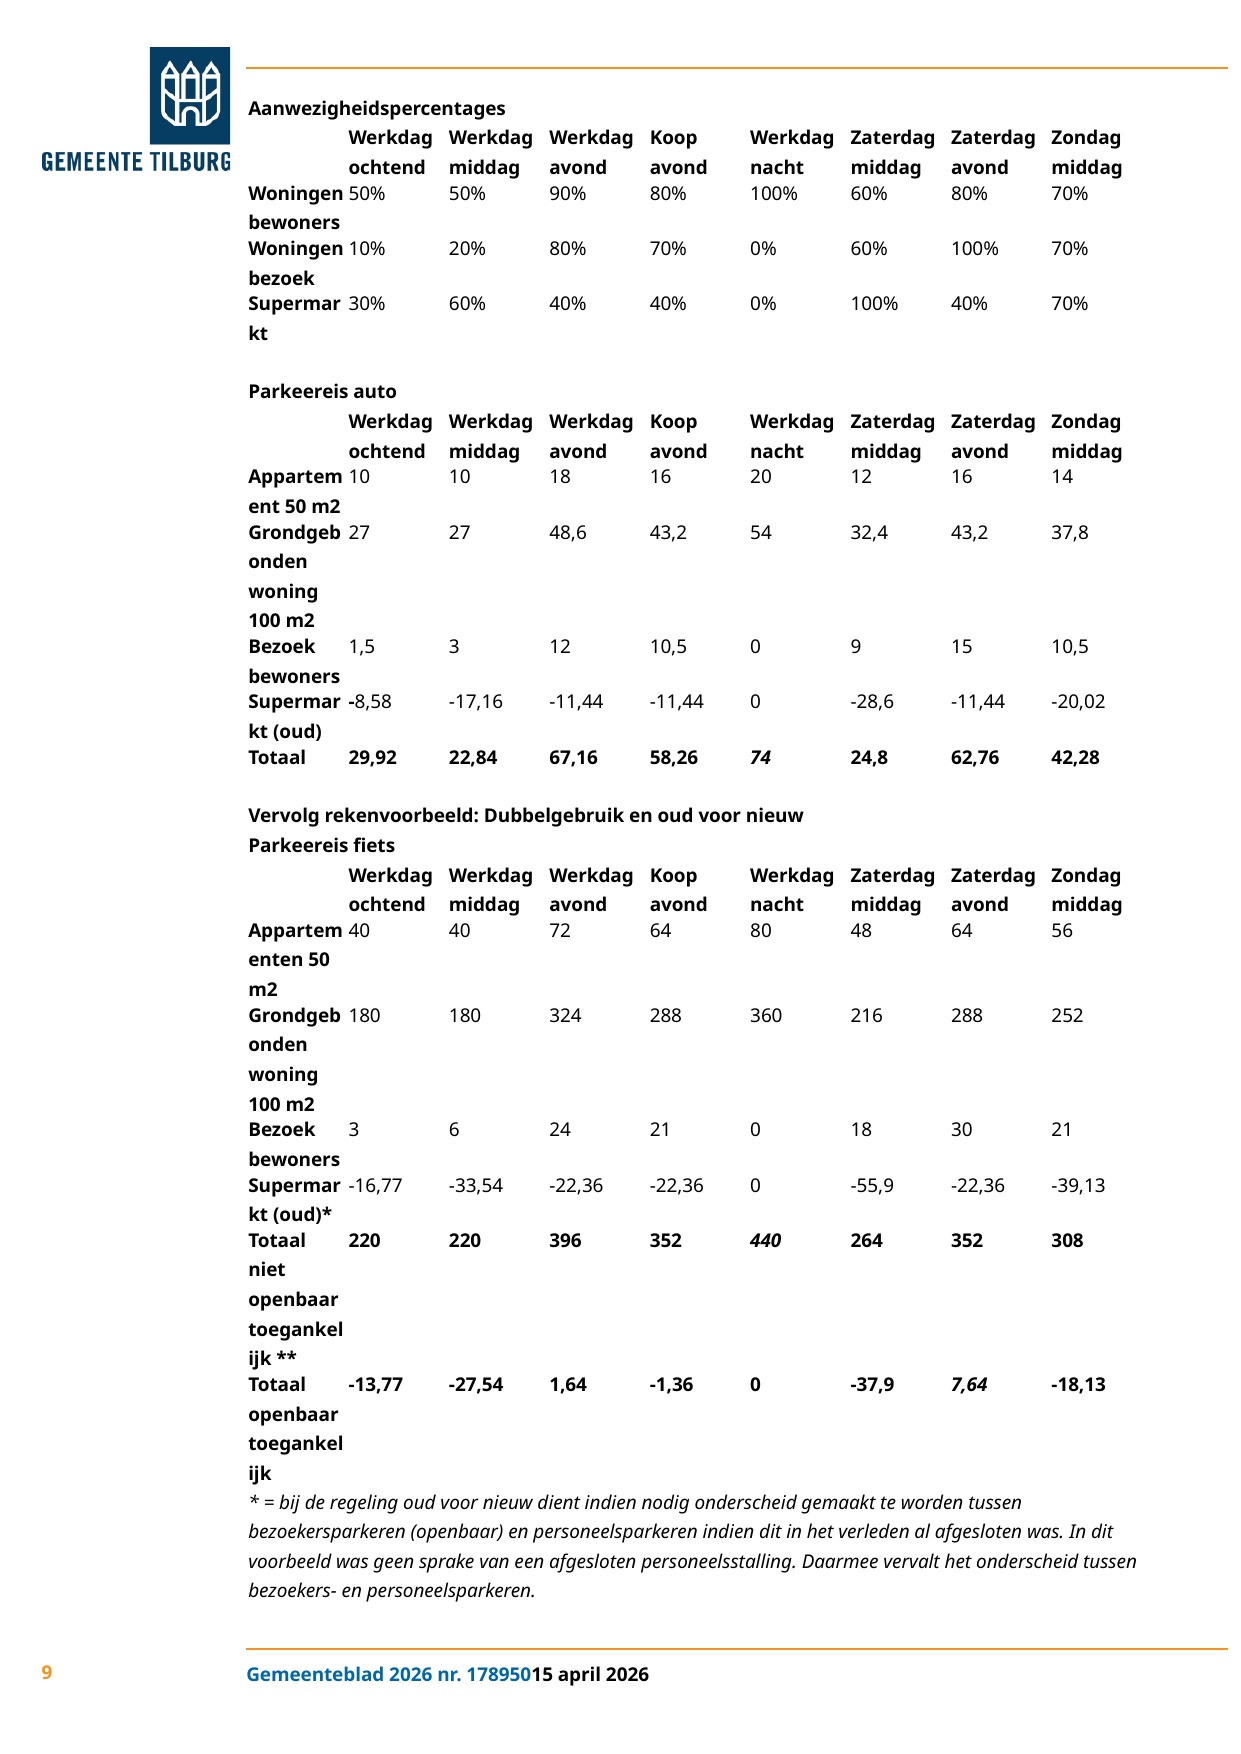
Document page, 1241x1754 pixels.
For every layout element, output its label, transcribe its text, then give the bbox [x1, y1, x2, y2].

table_cell 0 [750, 689, 850, 744]
table_header Koop avond [650, 408, 750, 463]
table_cell Totaal [248, 744, 348, 770]
table_cell 216 [850, 1002, 951, 1116]
table_cell 80% [549, 235, 649, 290]
table_cell 90% [549, 180, 649, 235]
table_cell -55,9 [850, 1172, 951, 1227]
table_cell -1,36 [650, 1371, 750, 1486]
table_cell 70% [1051, 235, 1152, 290]
table_cell 43,2 [951, 519, 1051, 633]
table_header [248, 408, 348, 463]
table_header Zaterdag middag [850, 408, 951, 463]
table_cell -18,13 [1051, 1371, 1152, 1486]
table_cell 56 [1051, 917, 1152, 1002]
table_header Zondag middag [1051, 408, 1152, 463]
table_cell 10,5 [650, 633, 750, 689]
table_cell 6 [449, 1116, 549, 1172]
table_cell 10,5 [1051, 633, 1152, 689]
table_header Zaterdag middag [850, 125, 951, 180]
table_cell Totaal niet openbaar toegankelijk ** [248, 1227, 348, 1371]
table_header Werkdag ochtend [348, 125, 449, 180]
table_cell 360 [750, 1002, 850, 1116]
table_cell 3 [449, 633, 549, 689]
table_cell -11,44 [549, 689, 649, 744]
table_cell 70% [1051, 290, 1152, 346]
table_cell 64 [650, 917, 750, 1002]
table_header Koop avond [650, 125, 750, 180]
table_cell 0% [750, 235, 850, 290]
table_cell Totaal openbaar toegankelijk [248, 1371, 348, 1486]
table_header Zaterdag avond [951, 408, 1051, 463]
table_cell -17,16 [449, 689, 549, 744]
table_cell Appartementen 50 m2 [248, 917, 348, 1002]
table_header Werkdag middag [449, 408, 549, 463]
table_cell 264 [850, 1227, 951, 1371]
table_cell 9 [850, 633, 951, 689]
table_cell 220 [348, 1227, 449, 1371]
table_cell 180 [449, 1002, 549, 1116]
table_cell 24 [549, 1116, 649, 1172]
table_header Zaterdag middag [850, 862, 951, 917]
table_cell 14 [1051, 464, 1152, 519]
table_cell 100% [951, 235, 1051, 290]
table_cell 10 [449, 464, 549, 519]
table_header Zondag middag [1051, 125, 1152, 180]
table_cell 16 [650, 464, 750, 519]
table_cell -37,9 [850, 1371, 951, 1486]
table_header Werkdag middag [449, 125, 549, 180]
table_cell Supermarkt (oud) [248, 689, 348, 744]
table_cell -8,58 [348, 689, 449, 744]
table_cell 288 [951, 1002, 1051, 1116]
table_cell 220 [449, 1227, 549, 1371]
table_cell 12 [549, 633, 649, 689]
table_cell Bezoek bewoners [248, 633, 348, 689]
table_cell 30% [348, 290, 449, 346]
picture [41, 47, 231, 172]
table_cell 40 [449, 917, 549, 1002]
text Vervolg rekenvoorbeeld: Dubbelgebruik en oud voor nieuw [248, 802, 1152, 828]
table_cell 21 [1051, 1116, 1152, 1172]
table_header [248, 125, 348, 180]
table_cell -16,77 [348, 1172, 449, 1227]
table_cell Supermarkt (oud)* [248, 1172, 348, 1227]
table_cell 40% [650, 290, 750, 346]
table_header Werkdag avond [549, 862, 649, 917]
table_header Werkdag avond [549, 408, 649, 463]
table_cell 18 [549, 464, 649, 519]
table_cell -22,36 [549, 1172, 649, 1227]
table_cell Appartement 50 m2 [248, 464, 348, 519]
table_cell 40% [951, 290, 1051, 346]
table_cell 252 [1051, 1002, 1152, 1116]
table_cell -22,36 [951, 1172, 1051, 1227]
table_cell 70% [650, 235, 750, 290]
table_cell -11,44 [951, 689, 1051, 744]
table_cell 22,84 [449, 744, 549, 770]
table_cell 67,16 [549, 744, 649, 770]
table_cell 15 [951, 633, 1051, 689]
table_cell 62,76 [951, 744, 1051, 770]
table_cell 37,8 [1051, 519, 1152, 633]
table_cell 21 [650, 1116, 750, 1172]
table_cell 440 [750, 1227, 850, 1371]
table_cell 64 [951, 917, 1051, 1002]
table_cell 0% [750, 290, 850, 346]
table_cell 3 [348, 1116, 449, 1172]
table_header Zaterdag avond [951, 125, 1051, 180]
table_cell 74 [750, 744, 850, 770]
table_cell 16 [951, 464, 1051, 519]
table_header Koop avond [650, 862, 750, 917]
table_cell 42,28 [1051, 744, 1152, 770]
table_header Werkdag ochtend [348, 862, 449, 917]
table_cell 100% [850, 290, 951, 346]
table_cell -39,13 [1051, 1172, 1152, 1227]
table_cell 352 [951, 1227, 1051, 1371]
table_cell 80 [750, 917, 850, 1002]
table_cell 60% [850, 235, 951, 290]
table_cell 0 [750, 633, 850, 689]
table_header Werkdag middag [449, 862, 549, 917]
table_header Zaterdag avond [951, 862, 1051, 917]
text Aanwezigheidspercentages [248, 95, 1152, 121]
table_cell 1,5 [348, 633, 449, 689]
table_cell 10% [348, 235, 449, 290]
table_cell Woningen bewoners [248, 180, 348, 235]
table_cell 54 [750, 519, 850, 633]
table_cell 43,2 [650, 519, 750, 633]
table_cell 180 [348, 1002, 449, 1116]
table_cell 70% [1051, 180, 1152, 235]
table_cell -22,36 [650, 1172, 750, 1227]
table_cell 50% [449, 180, 549, 235]
table_cell 20 [750, 464, 850, 519]
table_cell -28,6 [850, 689, 951, 744]
table_cell 80% [650, 180, 750, 235]
table_cell Grondgebonden woning 100 m2 [248, 519, 348, 633]
table_cell 48 [850, 917, 951, 1002]
table_cell -27,54 [449, 1371, 549, 1486]
table_cell 40 [348, 917, 449, 1002]
table_cell Woningen bezoek [248, 235, 348, 290]
table_header Werkdag ochtend [348, 408, 449, 463]
table_cell 60% [449, 290, 549, 346]
table_cell 0 [750, 1172, 850, 1227]
table_cell 352 [650, 1227, 750, 1371]
table_header Werkdag avond [549, 125, 649, 180]
table_header Werkdag nacht [750, 408, 850, 463]
table_cell 288 [650, 1002, 750, 1116]
table_cell 30 [951, 1116, 1051, 1172]
text Parkeereis auto [248, 378, 1152, 404]
table_header Zondag middag [1051, 862, 1152, 917]
text * = bij de regeling oud voor nieuw dient indien nodig onderscheid gemaakt te worden tussen bezoekersparkeren (openbaar) en personeelsparkeren indien dit in het verleden al afgesloten was. In dit voorbeeld was geen sprake van een afgesloten personeelsstalling. Daarmee vervalt het onderscheid tussen bezoekers- en personeelsparkeren. [248, 1489, 1152, 1603]
table_header Werkdag nacht [750, 862, 850, 917]
table_cell 7,64 [951, 1371, 1051, 1486]
table_cell 324 [549, 1002, 649, 1116]
table_cell -20,02 [1051, 689, 1152, 744]
table_cell Grondgebonden woning 100 m2 [248, 1002, 348, 1116]
table_cell 50% [348, 180, 449, 235]
table_cell 60% [850, 180, 951, 235]
table_cell -11,44 [650, 689, 750, 744]
table_cell 396 [549, 1227, 649, 1371]
table_cell 72 [549, 917, 649, 1002]
table_cell 10 [348, 464, 449, 519]
table_cell 40% [549, 290, 649, 346]
table_cell 48,6 [549, 519, 649, 633]
table_cell 24,8 [850, 744, 951, 770]
table_cell 29,92 [348, 744, 449, 770]
table_header Werkdag nacht [750, 125, 850, 180]
table_cell 80% [951, 180, 1051, 235]
table_cell 308 [1051, 1227, 1152, 1371]
table_header [248, 862, 348, 917]
table_cell 58,26 [650, 744, 750, 770]
table_cell 0 [750, 1371, 850, 1486]
table_cell 100% [750, 180, 850, 235]
table_cell 20% [449, 235, 549, 290]
table_cell 18 [850, 1116, 951, 1172]
text Parkeereis fiets [248, 832, 1152, 858]
table_cell -13,77 [348, 1371, 449, 1486]
table_cell 32,4 [850, 519, 951, 633]
table_cell Bezoek bewoners [248, 1116, 348, 1172]
table_cell 27 [449, 519, 549, 633]
table_cell -33,54 [449, 1172, 549, 1227]
table_cell 27 [348, 519, 449, 633]
table_cell 0 [750, 1116, 850, 1172]
table_cell Supermarkt [248, 290, 348, 346]
table_cell 12 [850, 464, 951, 519]
table_cell 1,64 [549, 1371, 649, 1486]
